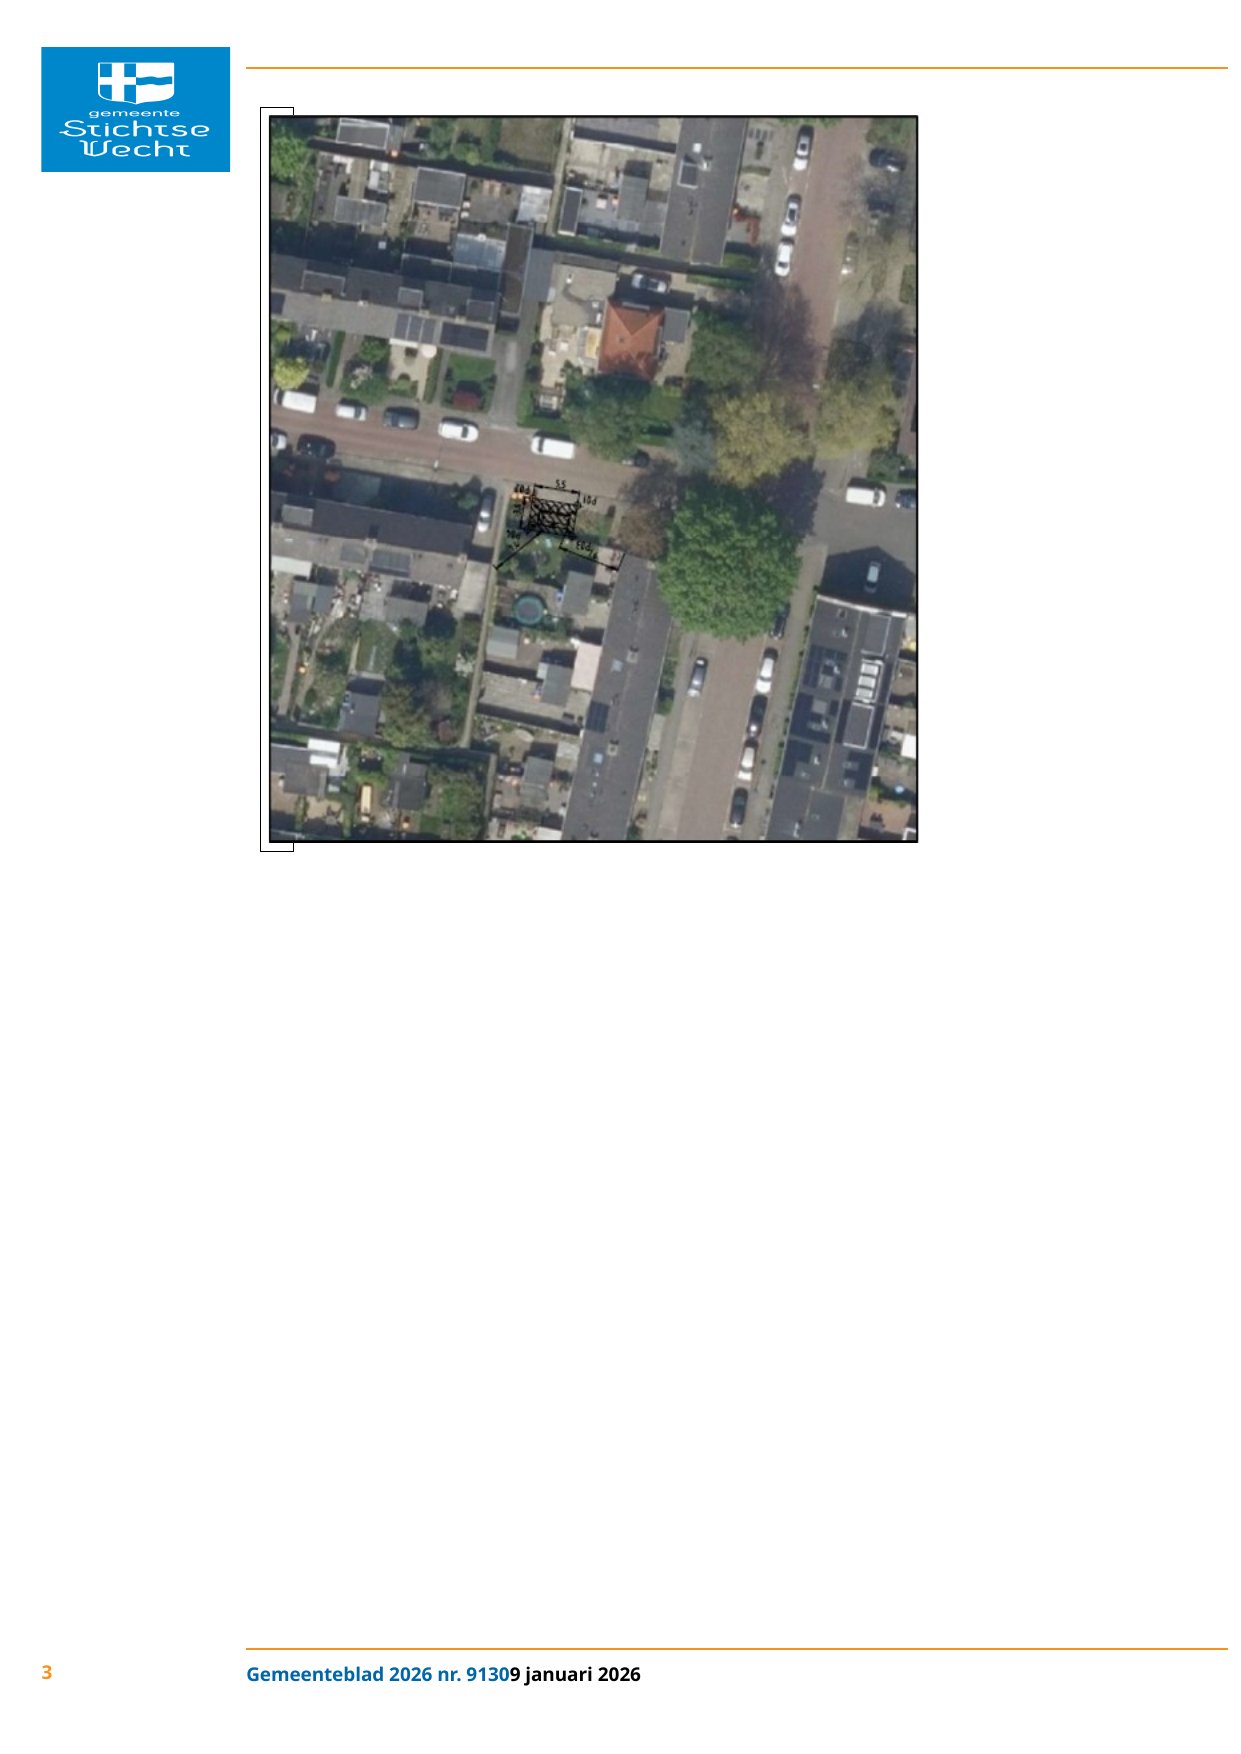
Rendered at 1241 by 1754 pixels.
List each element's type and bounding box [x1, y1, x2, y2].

picture [99, 63, 135, 101]
picture [268, 115, 919, 843]
picture [137, 63, 174, 103]
